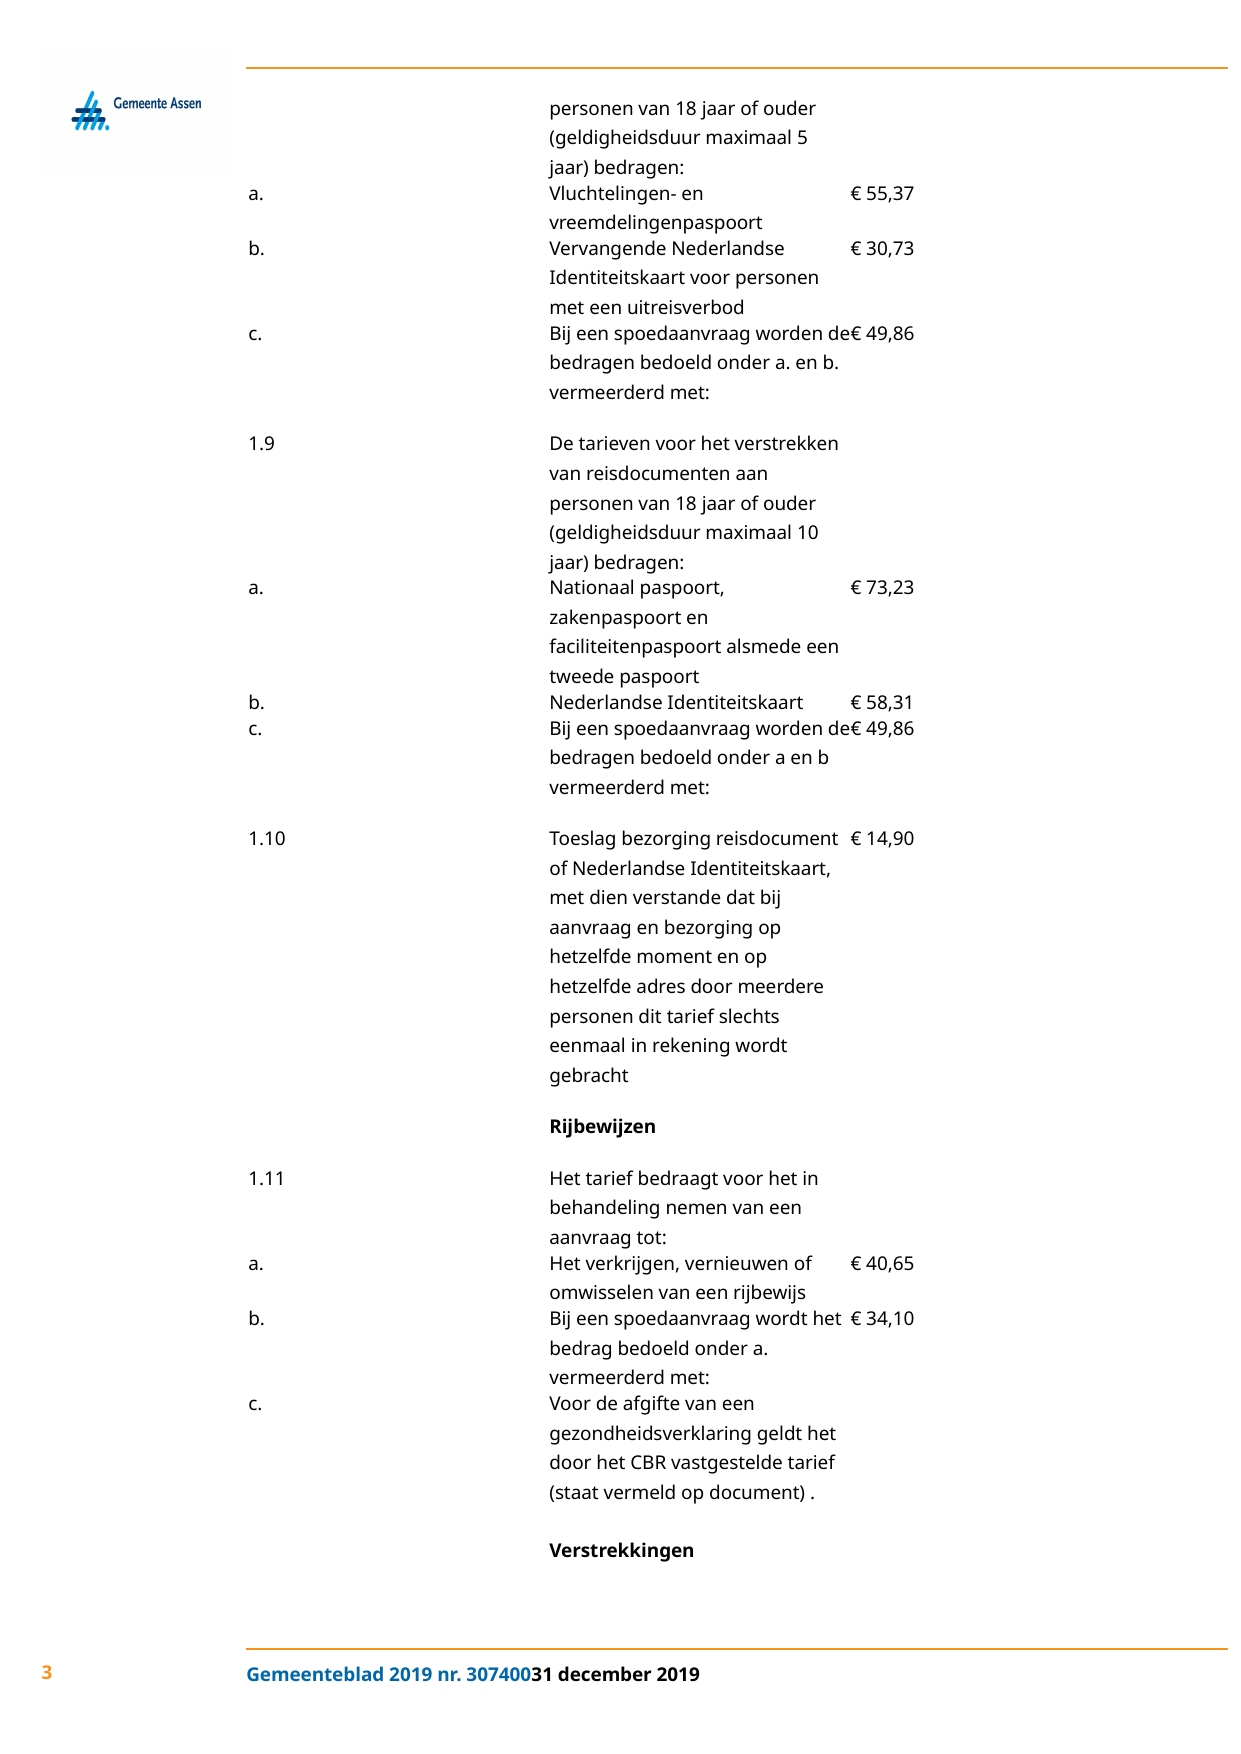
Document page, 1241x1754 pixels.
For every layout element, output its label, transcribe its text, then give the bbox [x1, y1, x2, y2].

table_cell [850, 1139, 1152, 1165]
table_cell € 34,10 [850, 1305, 1152, 1390]
table_cell € 30,73 [850, 235, 1152, 320]
table_header [248, 1538, 549, 1563]
table_cell [850, 1088, 1152, 1113]
table_cell Rijbewijzen [549, 1114, 850, 1139]
table_cell [850, 1114, 1152, 1139]
table_cell Bij een spoedaanvraag worden de bedragen bedoeld onder a. en b. vermeerderd met: [549, 320, 850, 405]
table_header Verstrekkingen [549, 1538, 850, 1563]
table_cell c. [248, 1390, 549, 1504]
table_cell € 40,65 [850, 1250, 1152, 1305]
table_cell c. [248, 320, 549, 405]
table_cell Vluchtelingen- en vreemdelingenpaspoort [549, 180, 850, 235]
table_cell Bij een spoedaanvraag wordt het bedrag bedoeld onder a. vermeerderd met: [549, 1305, 850, 1390]
table_cell 1.11 [248, 1165, 549, 1250]
table_cell Bij een spoedaanvraag worden de bedragen bedoeld onder a en b vermeerderd met: [549, 715, 850, 800]
table_cell 1.9 [248, 431, 549, 574]
table_cell Vervangende Nederlandse Identiteitskaart voor personen met een uitreisverbod [549, 235, 850, 320]
table_cell € 49,86 [850, 320, 1152, 405]
table_cell [850, 800, 1152, 825]
table_cell [850, 1563, 1152, 1589]
picture [41, 47, 231, 172]
table_cell b. [248, 1305, 549, 1390]
table_cell [549, 1139, 850, 1165]
table_cell [248, 1563, 549, 1589]
table_cell personen van 18 jaar of ouder (geldigheidsduur maximaal 5 jaar) bedragen: [549, 95, 850, 180]
table_header [850, 1538, 1152, 1563]
table_cell Het tarief bedraagt voor het in behandeling nemen van een aanvraag tot: [549, 1165, 850, 1250]
table_cell € 14,90 [850, 825, 1152, 1088]
table_cell € 73,23 [850, 575, 1152, 689]
table_cell [248, 1088, 549, 1113]
table_cell [549, 405, 850, 431]
table_cell [248, 95, 549, 180]
table_cell [850, 1390, 1152, 1504]
table_cell [549, 1563, 850, 1589]
table_cell b. [248, 689, 549, 715]
table_cell [248, 1139, 549, 1165]
table_cell [850, 431, 1152, 574]
table_cell € 55,37 [850, 180, 1152, 235]
table_cell De tarieven voor het verstrekken van reisdocumenten aan personen van 18 jaar of ouder (geldigheidsduur maximaal 10 jaar) bedragen: [549, 431, 850, 574]
table_cell c. [248, 715, 549, 800]
table_cell Nederlandse Identiteitskaart [549, 689, 850, 715]
table_cell [549, 800, 850, 825]
table_cell [850, 1165, 1152, 1250]
table_cell [549, 1088, 850, 1113]
table_cell [248, 405, 549, 431]
table_cell Toeslag bezorging reisdocument of Nederlandse Identiteitskaart, met dien verstande dat bij aanvraag en bezorging op hetzelfde moment en op hetzelfde adres door meerdere personen dit tarief slechts eenmaal in rekening wordt gebracht [549, 825, 850, 1088]
table_cell a. [248, 180, 549, 235]
table_cell € 49,86 [850, 715, 1152, 800]
table_cell [850, 405, 1152, 431]
table_cell [248, 800, 549, 825]
table_cell [850, 95, 1152, 180]
table_cell a. [248, 575, 549, 689]
table_cell [248, 1114, 549, 1139]
table_cell b. [248, 235, 549, 320]
table_cell Voor de afgifte van een gezondheidsverklaring geldt het door het CBR vastgestelde tarief (staat vermeld op document) . [549, 1390, 850, 1504]
table_cell 1.10 [248, 825, 549, 1088]
table_cell € 58,31 [850, 689, 1152, 715]
table_cell Het verkrijgen, vernieuwen of omwisselen van een rijbewijs [549, 1250, 850, 1305]
table_cell a. [248, 1250, 549, 1305]
table_cell Nationaal paspoort, zakenpaspoort en faciliteitenpaspoort alsmede een tweede paspoort [549, 575, 850, 689]
